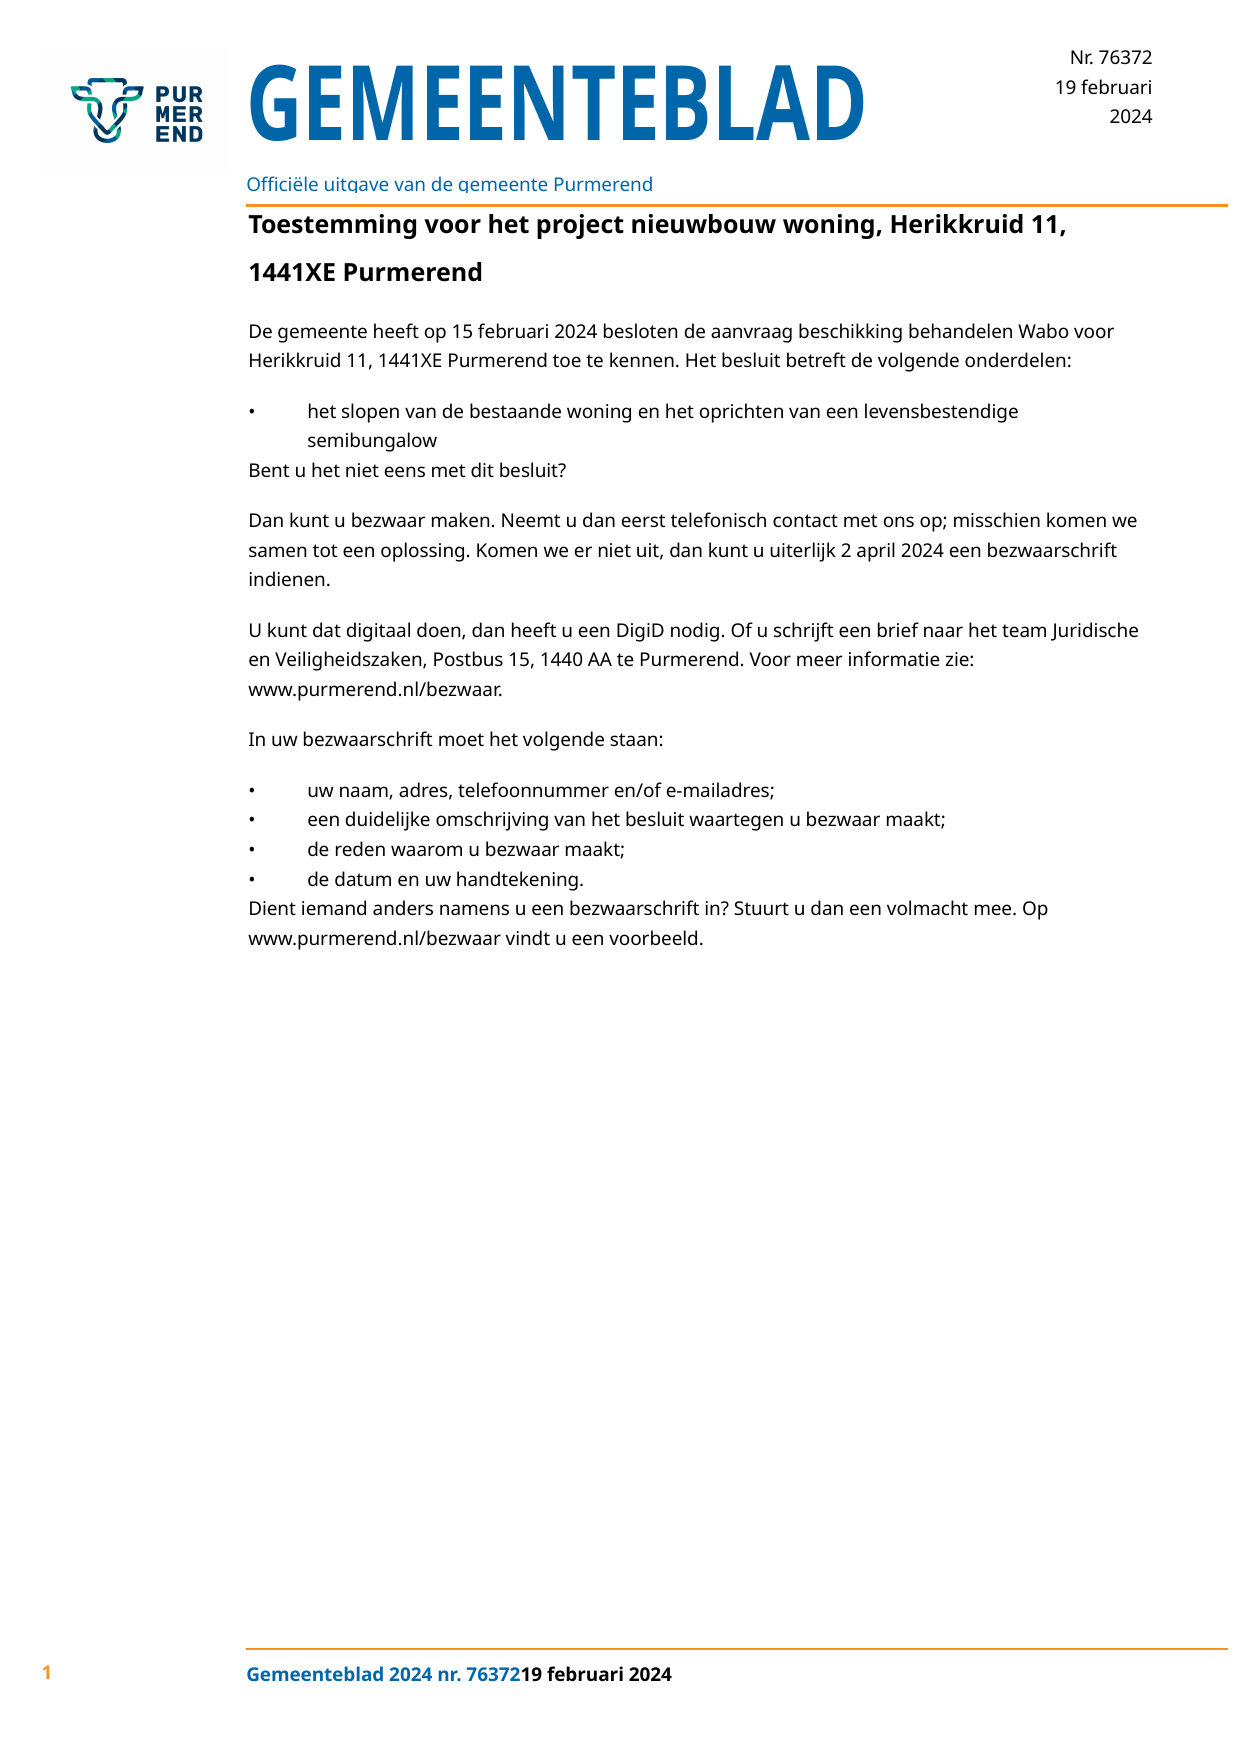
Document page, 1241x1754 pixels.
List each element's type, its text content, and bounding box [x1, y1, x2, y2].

list het slopen van de bestaande woning en het oprichten van een levensbestendige semibungalow [248, 398, 1152, 453]
text U kunt dat digitaal doen, dan heeft u een DigiD nodig. Of u schrijft een brief naar het team Juridische en Veiligheidszaken, Postbus 15, 1440 AA te Purmerend. Voor meer informatie zie: www.purmerend.nl/bezwaar. [248, 617, 1152, 702]
text In uw bezwaarschrift moet het volgende staan: [248, 727, 1152, 752]
picture [41, 47, 231, 172]
text Dient iemand anders namens u een bezwaarschrift in? Stuurt u dan een volmacht mee. Op www.purmerend.nl/bezwaar vindt u een voorbeeld. [248, 895, 1152, 951]
list de reden waarom u bezwaar maakt; [248, 836, 1152, 862]
text Dan kunt u bezwaar maken. Neemt u dan eerst telefonisch contact met ons op; misschien komen we samen tot een oplossing. Komen we er niet uit, dan kunt u uiterlijk 2 april 2024 een bezwaarschrift indienen. [248, 507, 1152, 592]
text Toestemming voor het project nieuwbouw woning, Herikkruid 11, 1441XE Purmerend [248, 207, 1152, 288]
list de datum en uw handtekening. [248, 866, 1152, 892]
text De gemeente heeft op 15 februari 2024 besloten de aanvraag beschikking behandelen Wabo voor Herikkruid 11, 1441XE Purmerend toe te kennen. Het besluit betreft de volgende onderdelen: [248, 318, 1152, 373]
list uw naam, adres, telefoonnummer en/of e-mailadres; [248, 777, 1152, 803]
text Bent u het niet eens met dit besluit? [248, 457, 1152, 483]
list een duidelijke omschrijving van het besluit waartegen u bezwaar maakt; [248, 807, 1152, 832]
